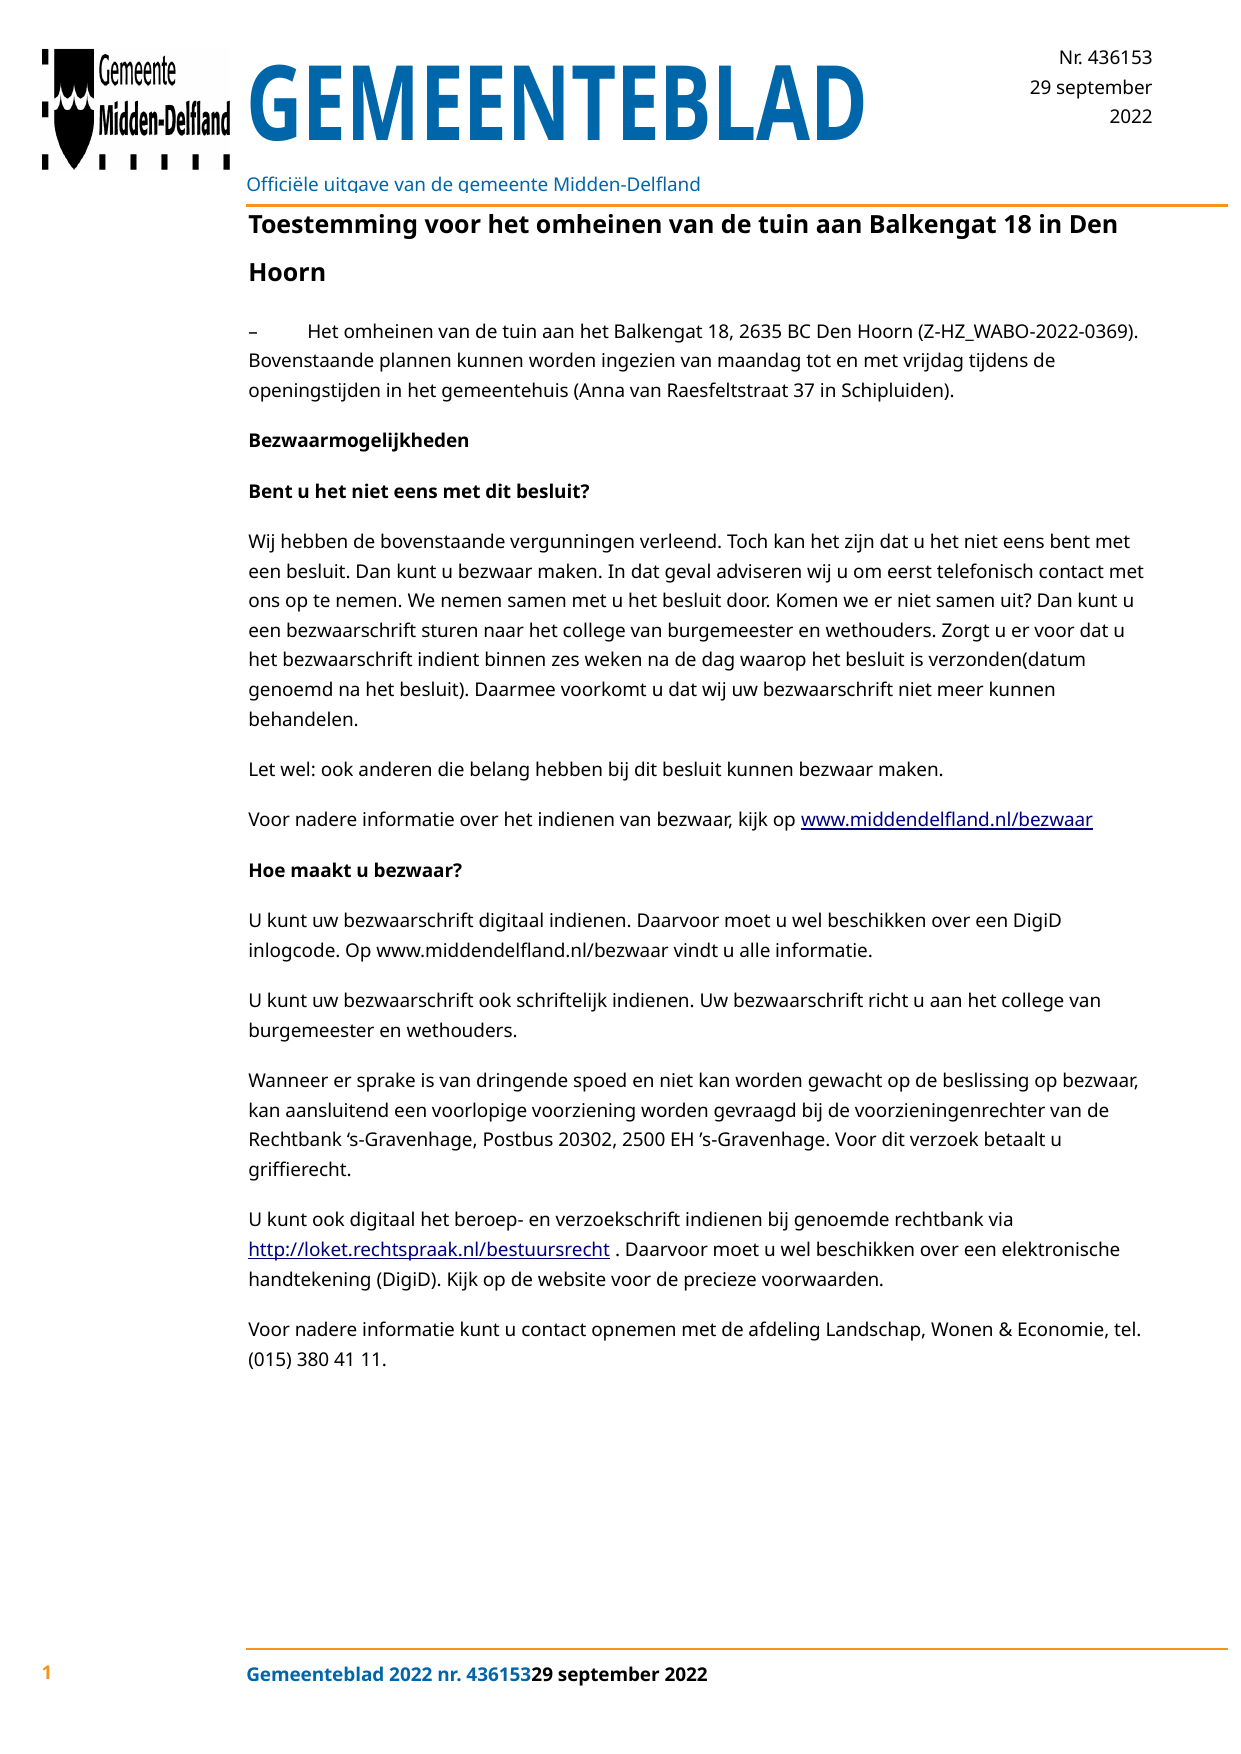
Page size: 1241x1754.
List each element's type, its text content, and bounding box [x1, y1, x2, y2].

text Voor nadere informatie kunt u contact opnemen met de afdeling Landschap, Wonen & Economie, tel. (015) 380 41 11. [248, 1316, 1152, 1372]
text Toestemming voor het omheinen van de tuin aan Balkengat 18 in Den Hoorn [248, 207, 1152, 288]
text Bovenstaande plannen kunnen worden ingezien van maandag tot en met vrijdag tijdens de openingstijden in het gemeentehuis (Anna van Raesfeltstraat 37 in Schipluiden). [248, 347, 1152, 403]
text U kunt uw bezwaarschrift ook schriftelijk indienen. Uw bezwaarschrift richt u aan het college van burgemeester en wethouders. [248, 987, 1152, 1043]
text U kunt ook digitaal het beroep- en verzoekschrift indienen bij genoemde rechtbank via http://loket.rechtspraak.nl/bestuursrecht . Daarvoor moet u wel beschikken over een elektronische handtekening (DigiD). Kijk op de website voor de precieze voorwaarden. [248, 1207, 1152, 1292]
text Hoe maakt u bezwaar? [248, 857, 1152, 883]
text U kunt uw bezwaarschrift digitaal indienen. Daarvoor moet u wel beschikken over een DigiD inlogcode. Op www.middendelfland.nl/bezwaar vindt u alle informatie. [248, 907, 1152, 963]
picture [41, 47, 231, 172]
text Let wel: ook anderen die belang hebben bij dit besluit kunnen bezwaar maken. [248, 756, 1152, 782]
text Wij hebben de bovenstaande vergunningen verleend. Toch kan het zijn dat u het niet eens bent met een besluit. Dan kunt u bezwaar maken. In dat geval adviseren wij u om eerst telefonisch contact met ons op te nemen. We nemen samen met u het besluit door. Komen we er niet samen uit? Dan kunt u een bezwaarschrift sturen naar het college van burgemeester en wethouders. Zorgt u er voor dat u het bezwaarschrift indient binnen zes weken na de dag waarop het besluit is verzonden(datum genoemd na het besluit). Daarmee voorkomt u dat wij uw bezwaarschrift niet meer kunnen behandelen. [248, 528, 1152, 732]
list Het omheinen van de tuin aan het Balkengat 18, 2635 BC Den Hoorn (Z-HZ_WABO-2022-0369). [248, 318, 1152, 344]
text Bezwaarmogelijkheden [248, 427, 1152, 453]
text Wanneer er sprake is van dringende spoed en niet kan worden gewacht op de beslissing op bezwaar, kan aansluitend een voorlopige voorziening worden gevraagd bij de voorzieningenrechter van de Rechtbank ‘s-Gravenhage, Postbus 20302, 2500 EH ’s-Gravenhage. Voor dit verzoek betaalt u griffierecht. [248, 1067, 1152, 1182]
text Voor nadere informatie over het indienen van bezwaar, kijk op www.middendelfland.nl/bezwaar [248, 807, 1152, 832]
text Bent u het niet eens met dit besluit? [248, 478, 1152, 504]
